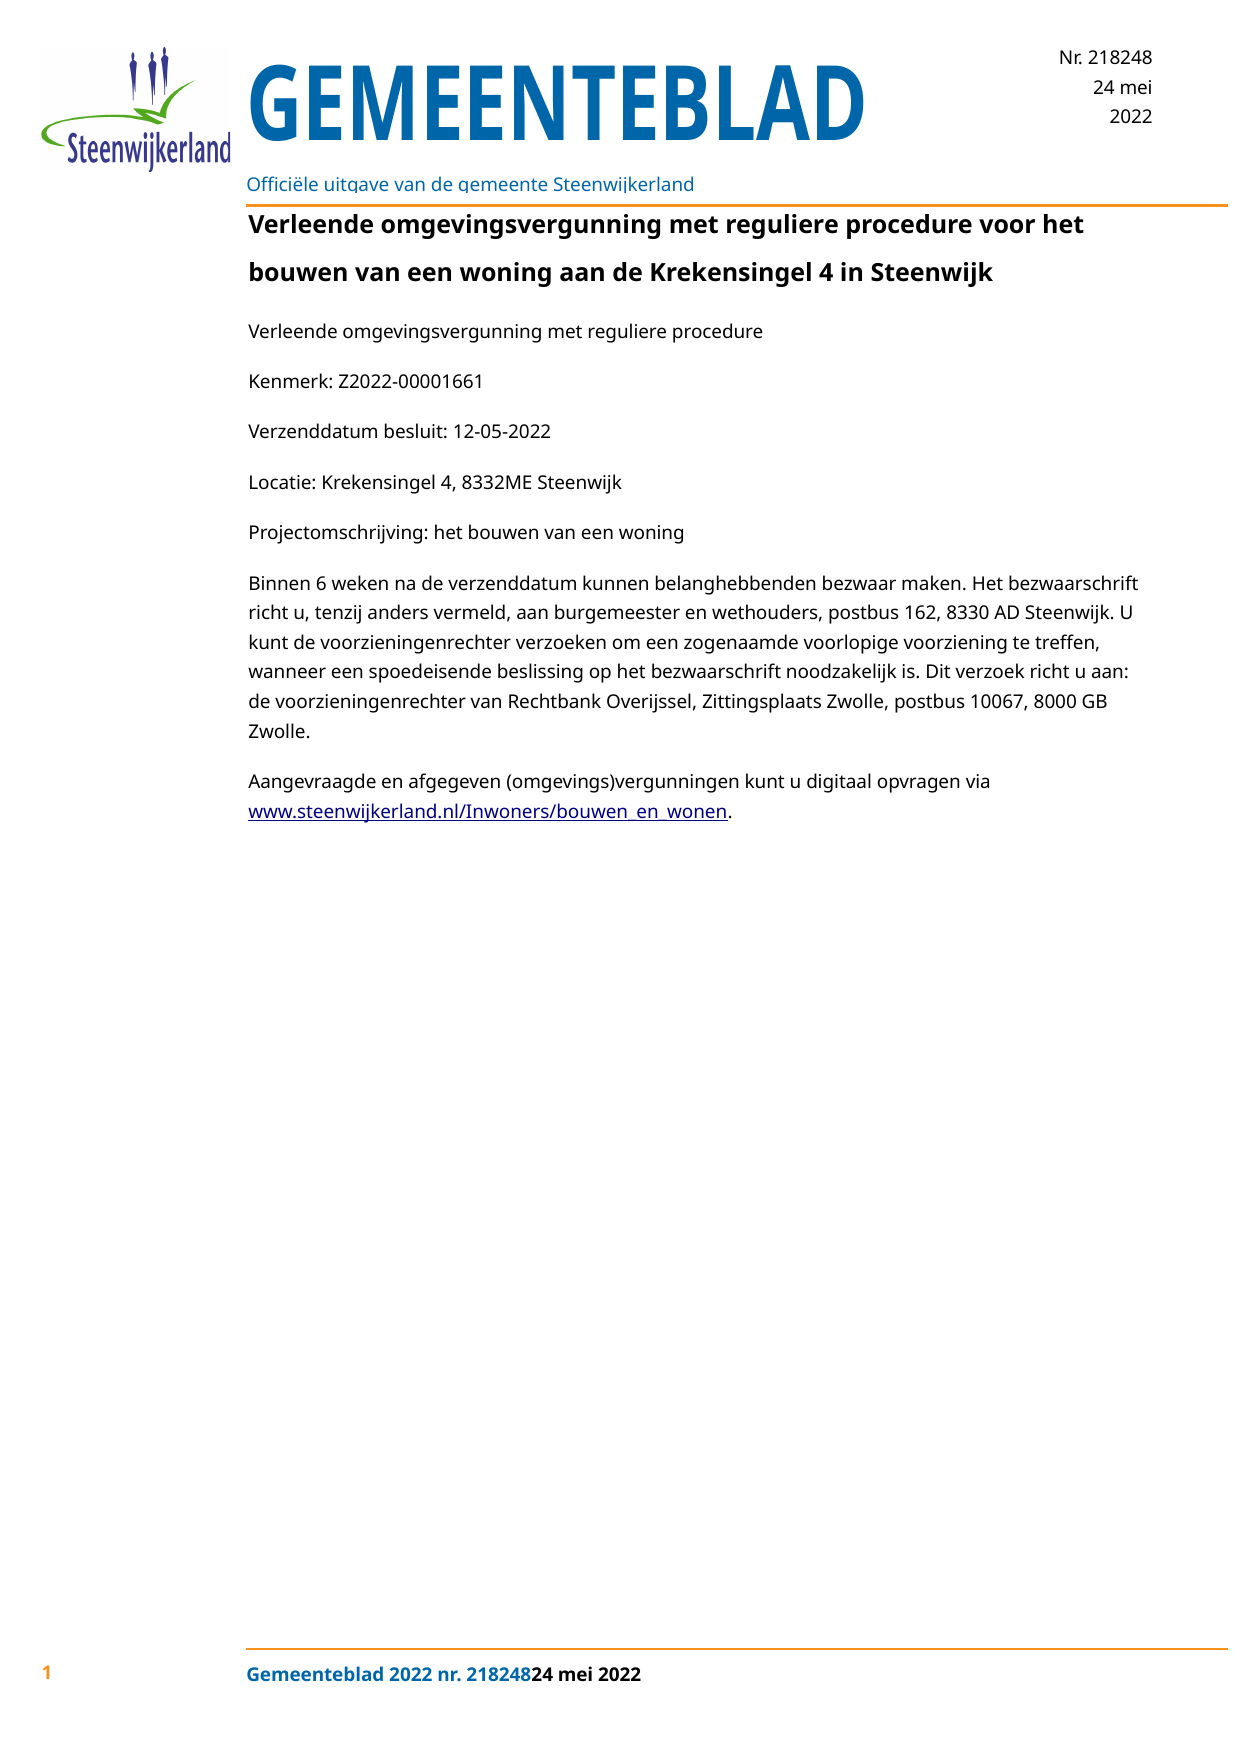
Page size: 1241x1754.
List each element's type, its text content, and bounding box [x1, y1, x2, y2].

text Aangevraagde en afgegeven (omgevings)vergunningen kunt u digitaal opvragen via www.steenwijkerland.nl/Inwoners/bouwen_en_wonen. [248, 768, 1152, 824]
text Binnen 6 weken na de verzenddatum kunnen belanghebbenden bezwaar maken. Het bezwaarschrift richt u, tenzij anders vermeld, aan burgemeester en wethouders, postbus 162, 8330 AD Steenwijk. U kunt de voorzieningenrechter verzoeken om een zogenaamde voorlopige voorziening te treffen, wanneer een spoedeisende beslissing op het bezwaarschrift noodzakelijk is. Dit verzoek richt u aan: de voorzieningenrechter van Rechtbank Overijssel, Zittingsplaats Zwolle, postbus 10067, 8000 GB Zwolle. [248, 570, 1152, 744]
text Locatie: Krekensingel 4, 8332ME Steenwijk [248, 469, 1152, 495]
text Kenmerk: Z2022-00001661 [248, 368, 1152, 394]
text Verleende omgevingsvergunning met reguliere procedure voor het bouwen van een woning aan de Krekensingel 4 in Steenwijk [248, 207, 1152, 288]
text Verleende omgevingsvergunning met reguliere procedure [248, 318, 1152, 344]
text Verzenddatum besluit: 12-05-2022 [248, 419, 1152, 444]
picture [41, 47, 231, 172]
text Projectomschrijving: het bouwen van een woning [248, 519, 1152, 545]
